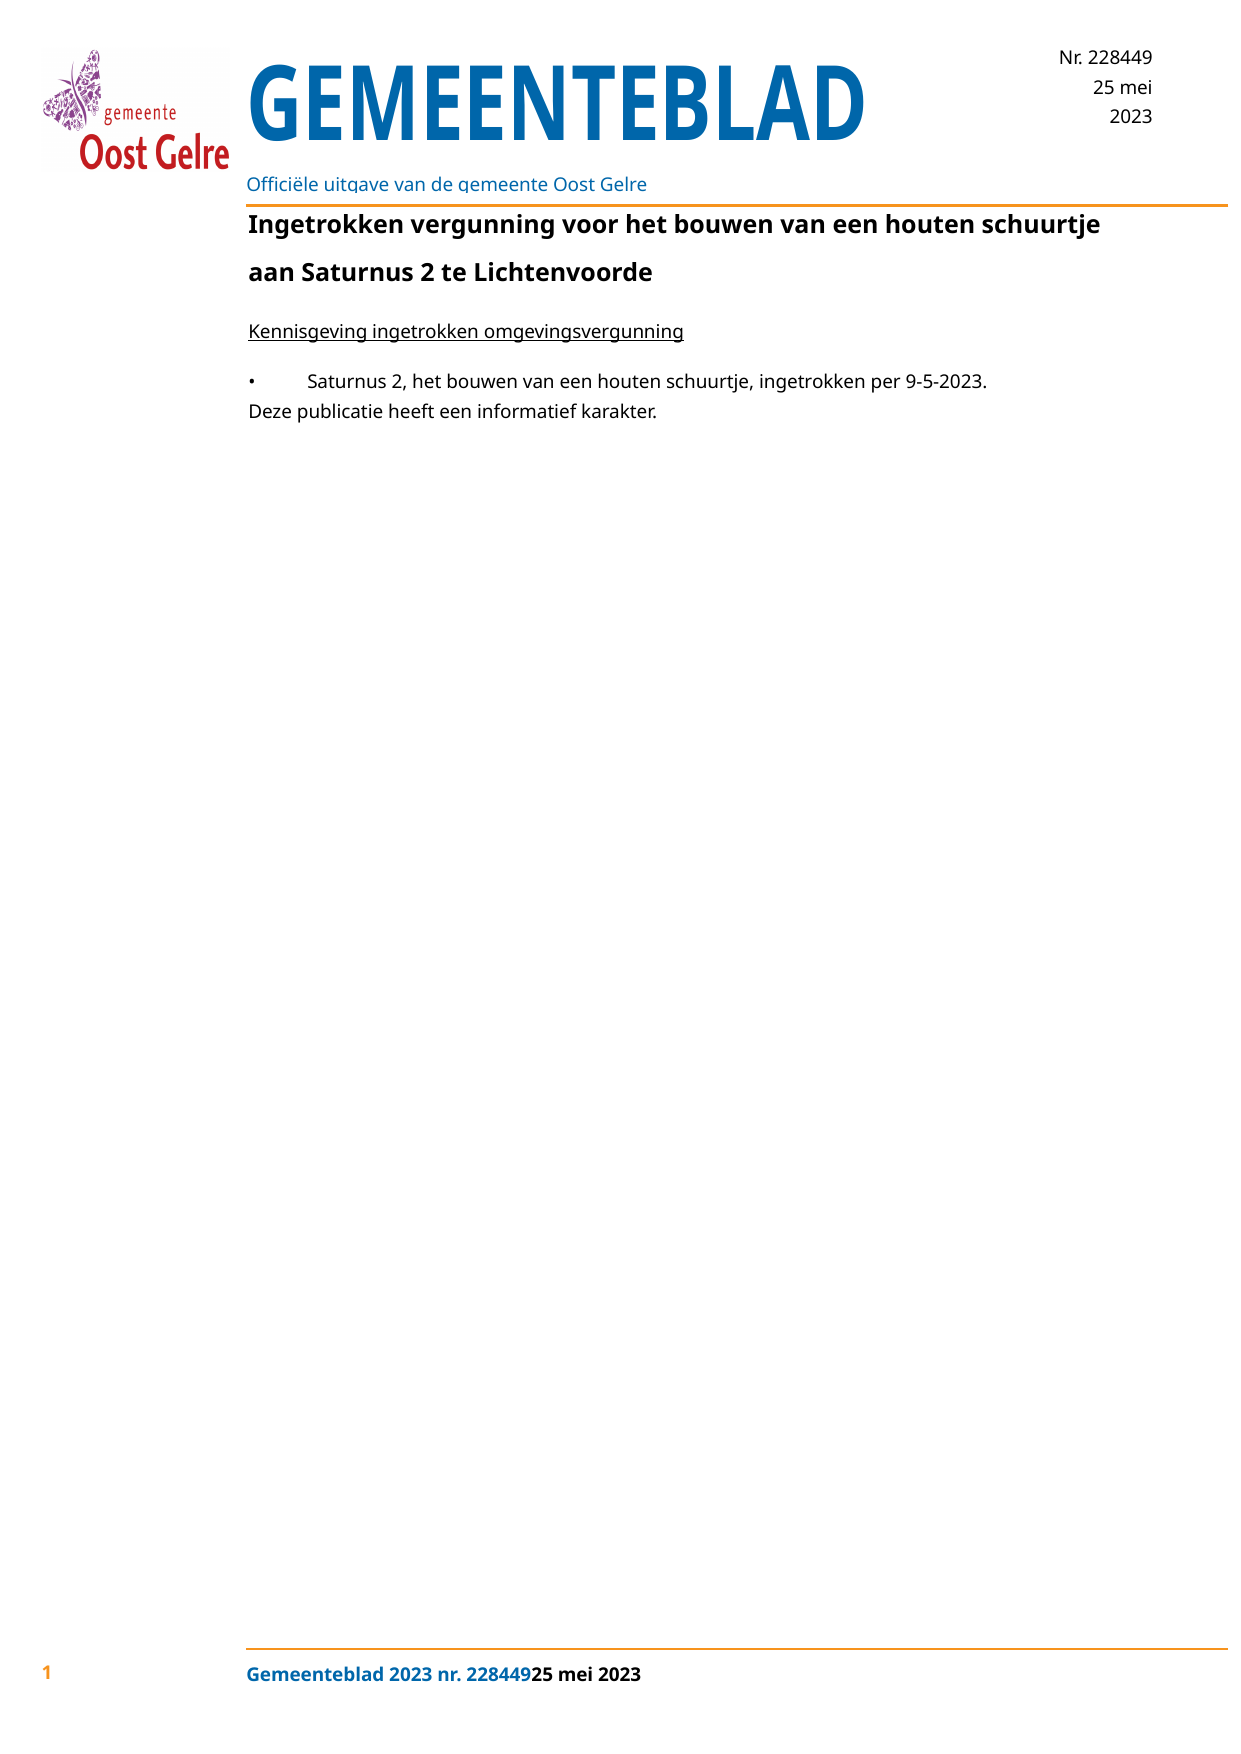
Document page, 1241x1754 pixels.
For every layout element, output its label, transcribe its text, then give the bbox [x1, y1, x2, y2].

text Deze publicatie heeft een informatief karakter. [248, 398, 1152, 424]
picture [41, 47, 231, 172]
text Ingetrokken vergunning voor het bouwen van een houten schuurtje aan Saturnus 2 te Lichtenvoorde [248, 207, 1152, 288]
text Kennisgeving ingetrokken omgevingsvergunning [248, 318, 1152, 344]
list Saturnus 2, het bouwen van een houten schuurtje, ingetrokken per 9-5-2023. [248, 368, 1152, 394]
